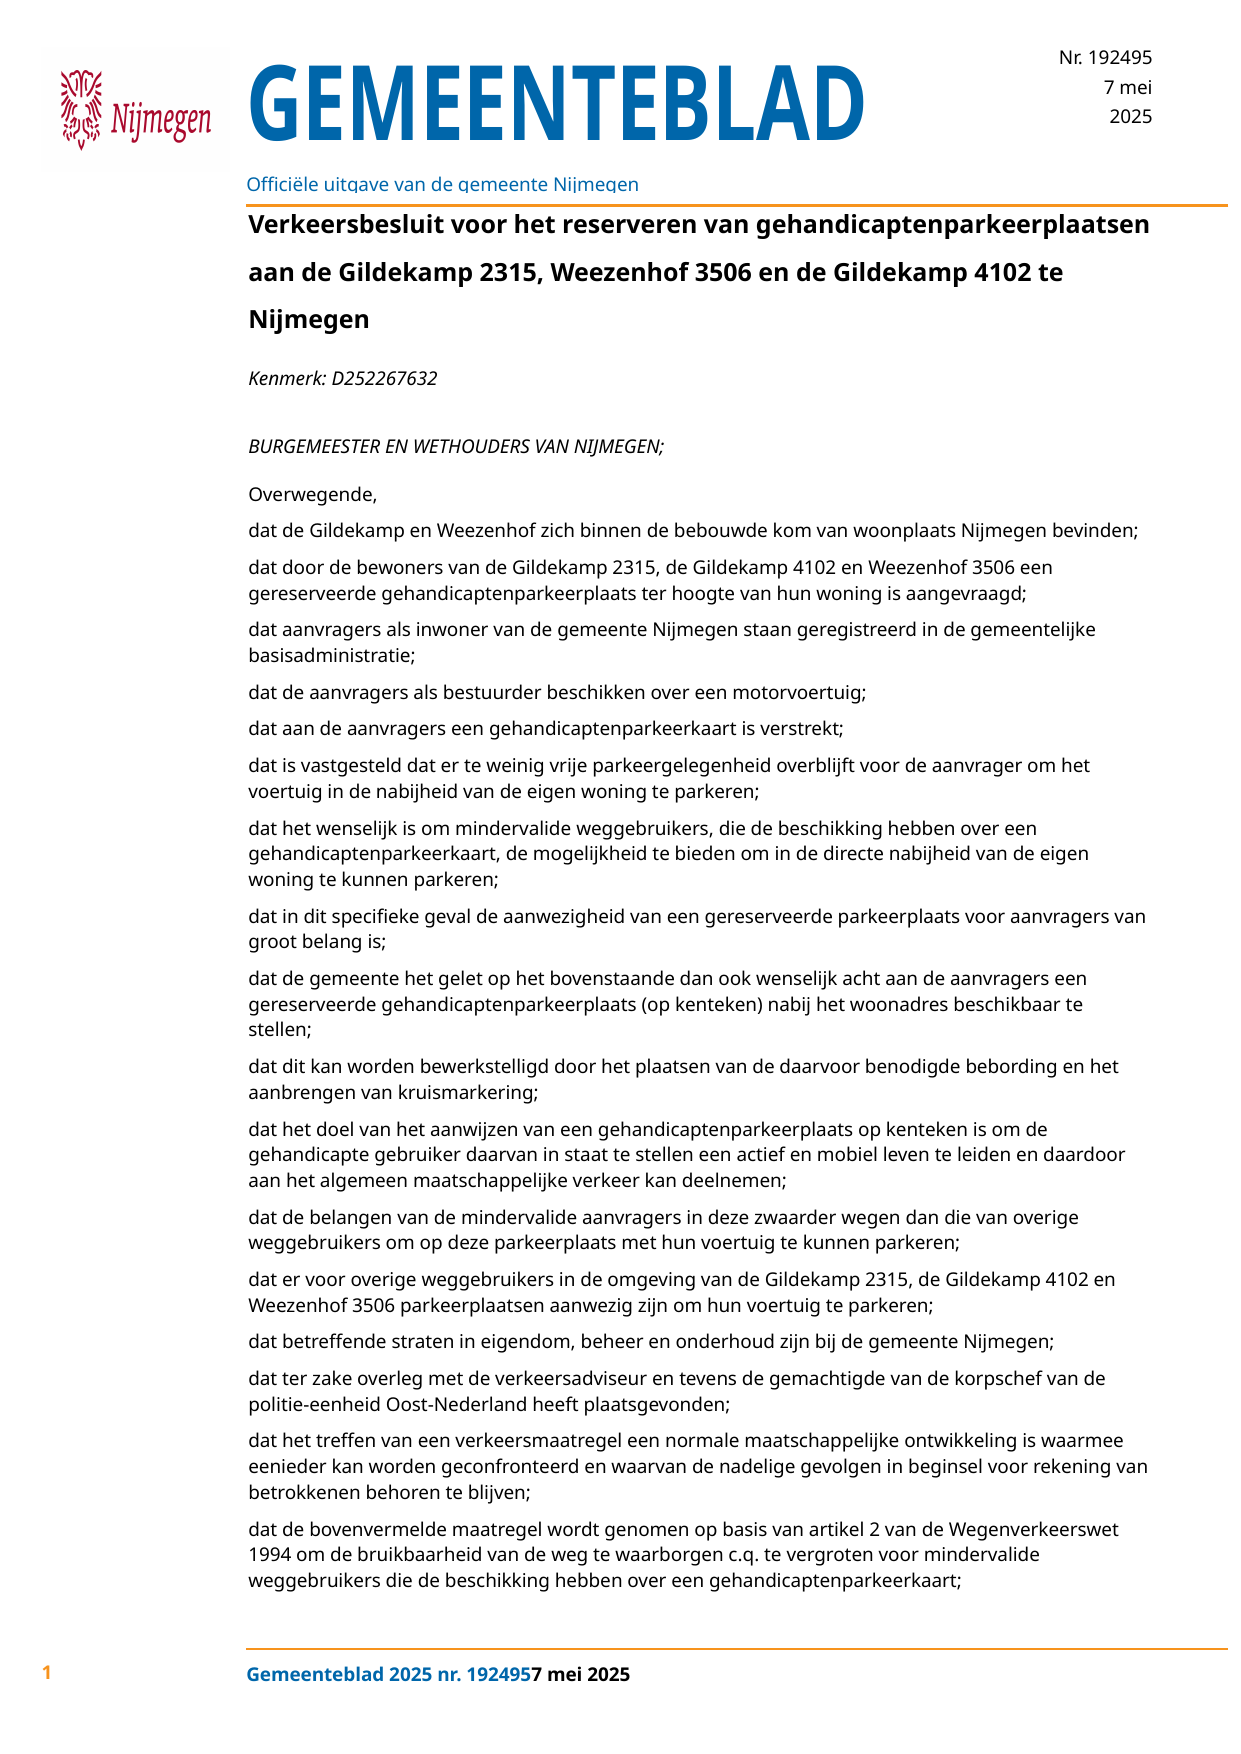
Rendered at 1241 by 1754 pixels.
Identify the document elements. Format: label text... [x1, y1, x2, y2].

text Verkeersbesluit voor het reserveren van gehandicaptenparkeerplaatsen aan de Gildekamp 2315, Weezenhof 3506 en de Gildekamp 4102 te Nijmegen [248, 207, 1152, 336]
text dat de gemeente het gelet op het bovenstaande dan ook wenselijk acht aan de aanvragers een gereserveerde gehandicaptenparkeerplaats (op kenteken) nabij het woonadres beschikbaar te stellen; [248, 965, 1152, 1042]
text dat ter zake overleg met de verkeersadviseur en tevens de gemachtigde van de korpschef van de politie-eenheid Oost-Nederland heeft plaatsgevonden; [248, 1365, 1152, 1417]
text dat in dit specifieke geval de aanwezigheid van een gereserveerde parkeerplaats voor aanvragers van groot belang is; [248, 903, 1152, 954]
text dat dit kan worden bewerkstelligd door het plaatsen van de daarvoor benodigde bebording en het aanbrengen van kruismarkering; [248, 1053, 1152, 1105]
text Overwegende, [248, 481, 1152, 507]
text Kenmerk: D252267632 [248, 366, 1152, 391]
text dat betreffende straten in eigendom, beheer en onderhoud zijn bij de gemeente Nijmegen; [248, 1329, 1152, 1354]
text dat is vastgesteld dat er te weinig vrije parkeergelegenheid overblijft voor de aanvrager om het voertuig in de nabijheid van de eigen woning te parkeren; [248, 752, 1152, 804]
text BURGEMEESTER EN WETHOUDERS VAN NIJMEGEN; [248, 433, 1152, 459]
picture [41, 47, 231, 172]
text dat het treffen van een verkeersmaatregel een normale maatschappelijke ontwikkeling is waarmee eenieder kan worden geconfronteerd en waarvan de nadelige gevolgen in beginsel voor rekening van betrokkenen behoren te blijven; [248, 1428, 1152, 1505]
text dat de belangen van de mindervalide aanvragers in deze zwaarder wegen dan die van overige weggebruikers om op deze parkeerplaats met hun voertuig te kunnen parkeren; [248, 1204, 1152, 1255]
text dat de Gildekamp en Weezenhof zich binnen de bebouwde kom van woonplaats Nijmegen bevinden; [248, 517, 1152, 543]
text dat de aanvragers als bestuurder beschikken over een motorvoertuig; [248, 679, 1152, 705]
text dat er voor overige weggebruikers in de omgeving van de Gildekamp 2315, de Gildekamp 4102 en Weezenhof 3506 parkeerplaatsen aanwezig zijn om hun voertuig te parkeren; [248, 1266, 1152, 1318]
text dat aan de aanvragers een gehandicaptenparkeerkaart is verstrekt; [248, 716, 1152, 741]
text dat het wenselijk is om mindervalide weggebruikers, die de beschikking hebben over een gehandicaptenparkeerkaart, de mogelijkheid te bieden om in de directe nabijheid van de eigen woning te kunnen parkeren; [248, 815, 1152, 892]
text dat door de bewoners van de Gildekamp 2315, de Gildekamp 4102 en Weezenhof 3506 een gereserveerde gehandicaptenparkeerplaats ter hoogte van hun woning is aangevraagd; [248, 554, 1152, 606]
text dat aanvragers als inwoner van de gemeente Nijmegen staan geregistreerd in de gemeentelijke basisadministratie; [248, 617, 1152, 668]
text dat de bovenvermelde maatregel wordt genomen op basis van artikel 2 van de Wegenverkeerswet 1994 om de bruikbaarheid van de weg te waarborgen c.q. te vergroten voor mindervalide weggebruikers die de beschikking hebben over een gehandicaptenparkeerkaart; [248, 1516, 1152, 1593]
text dat het doel van het aanwijzen van een gehandicaptenparkeerplaats op kenteken is om de gehandicapte gebruiker daarvan in staat te stellen een actief en mobiel leven te leiden en daardoor aan het algemeen maatschappelijke verkeer kan deelnemen; [248, 1116, 1152, 1193]
